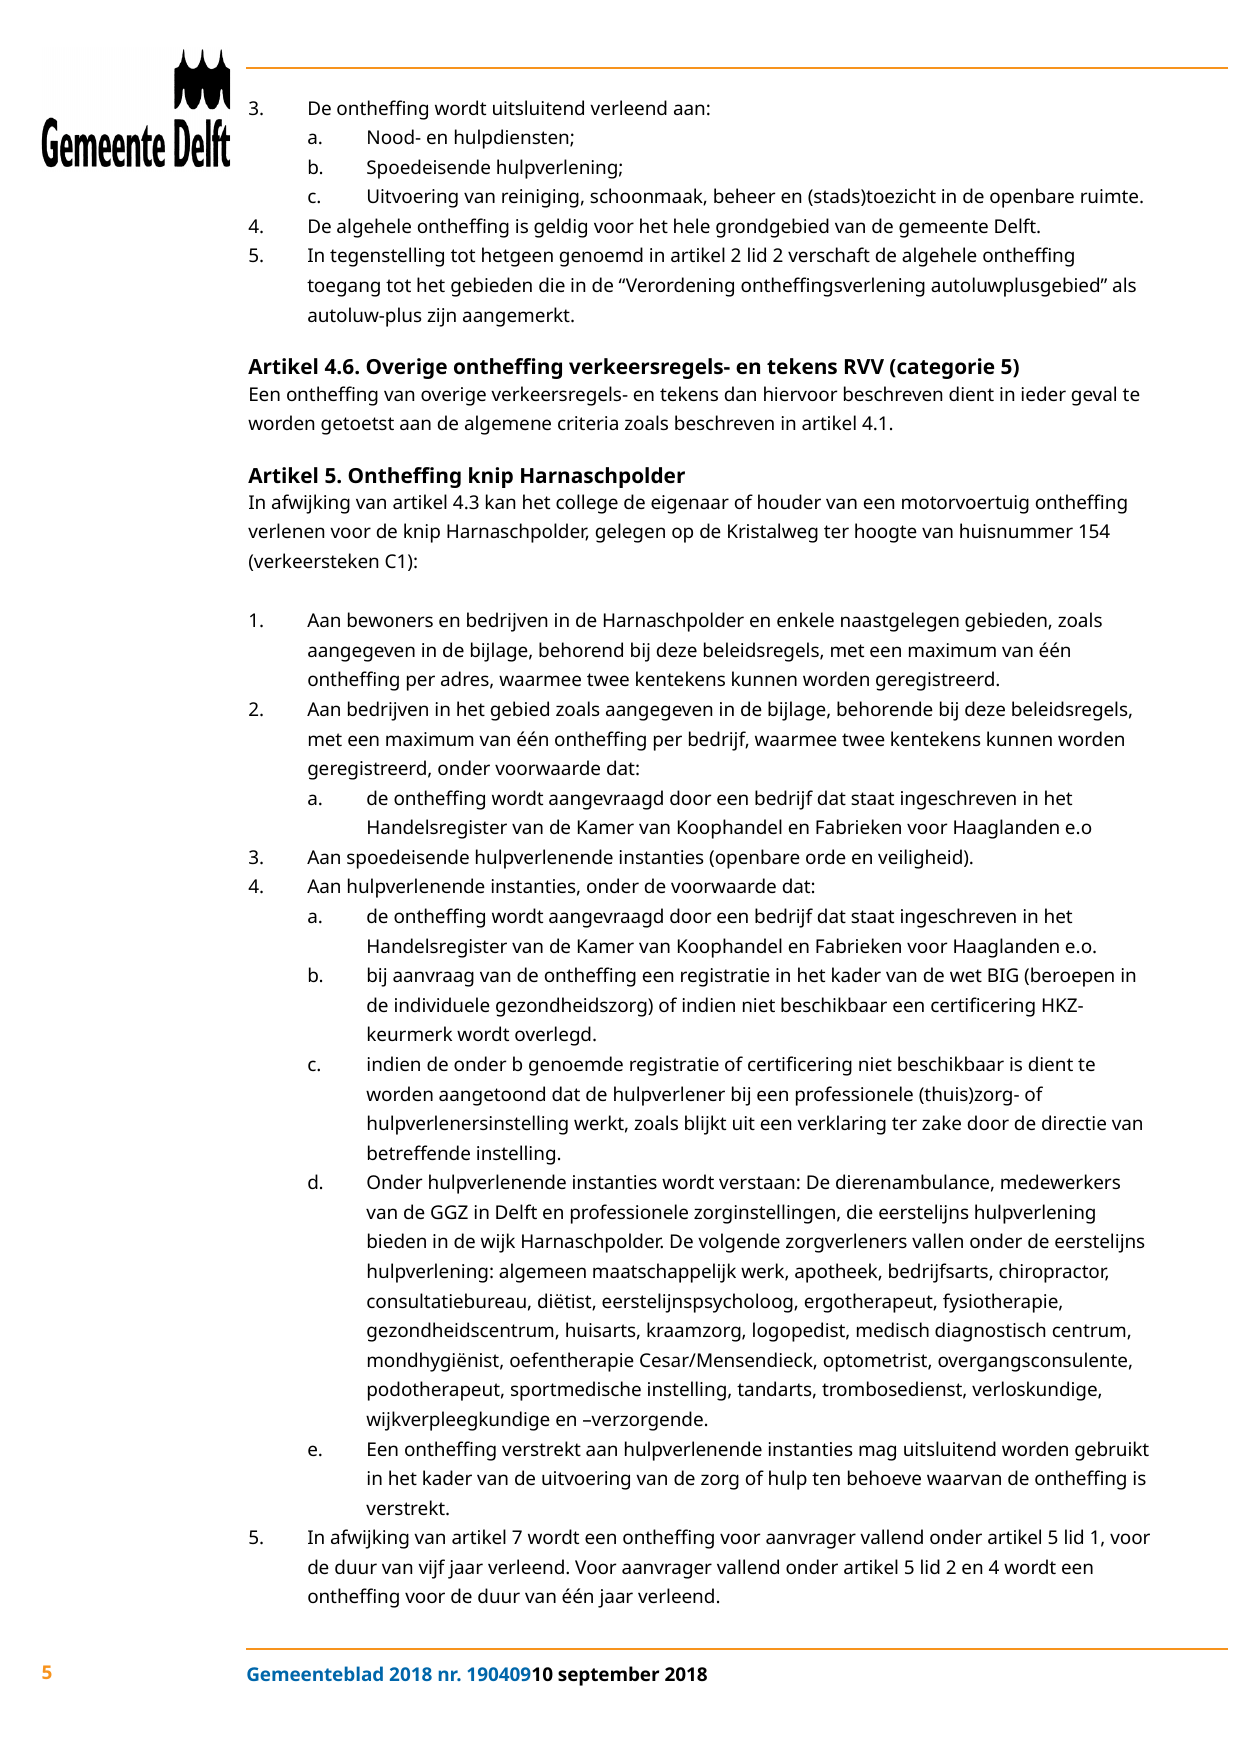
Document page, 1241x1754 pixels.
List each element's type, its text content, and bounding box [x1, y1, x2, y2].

list In tegenstelling tot hetgeen genoemd in artikel 2 lid 2 verschaft de algehele ontheffing toegang tot het gebieden die in de “Verordening ontheffingsverlening autoluwplusgebied” als autoluw-plus zijn aangemerkt. [248, 243, 1152, 328]
list De ontheffing wordt uitsluitend verleend aan: [248, 95, 1152, 121]
list de ontheffing wordt aangevraagd door een bedrijf dat staat ingeschreven in het Handelsregister van de Kamer van Koophandel en Fabrieken voor Haaglanden e.o [307, 785, 1152, 840]
text Een ontheffing van overige verkeersregels- en tekens dan hiervoor beschreven dient in ieder geval te worden getoetst aan de algemene criteria zoals beschreven in artikel 4.1. [248, 381, 1152, 436]
list de ontheffing wordt aangevraagd door een bedrijf dat staat ingeschreven in het Handelsregister van de Kamer van Koophandel en Fabrieken voor Haaglanden e.o. [307, 903, 1152, 959]
list Uitvoering van reiniging, schoonmaak, beheer en (stads)toezicht in de openbare ruimte. [307, 183, 1152, 209]
list Nood- en hulpdiensten; [307, 124, 1152, 150]
list Aan bedrijven in het gebied zoals aangegeven in de bijlage, behorende bij deze beleidsregels, met een maximum van één ontheffing per bedrijf, waarmee twee kentekens kunnen worden geregistreerd, onder voorwaarde dat: [248, 696, 1152, 781]
list In afwijking van artikel 7 wordt een ontheffing voor aanvrager vallend onder artikel 5 lid 1, voor de duur van vijf jaar verleend. Voor aanvrager vallend onder artikel 5 lid 2 en 4 wordt een ontheffing voor de duur van één jaar verleend. [248, 1524, 1152, 1609]
list De algehele ontheffing is geldig voor het hele grondgebied van de gemeente Delft. [248, 213, 1152, 239]
list Aan hulpverlenende instanties, onder de voorwaarde dat: [248, 874, 1152, 899]
text Artikel 5. Ontheffing knip Harnaschpolder [248, 461, 1152, 489]
picture [41, 47, 231, 172]
list Spoedeisende hulpverlening; [307, 154, 1152, 180]
text In afwijking van artikel 4.3 kan het college de eigenaar of houder van een motorvoertuig ontheffing verlenen voor de knip Harnaschpolder, gelegen op de Kristalweg ter hoogte van huisnummer 154 (verkeersteken C1): [248, 489, 1152, 574]
text Artikel 4.6. Overige ontheffing verkeersregels- en tekens RVV (categorie 5) [248, 352, 1152, 381]
list Aan spoedeisende hulpverlenende instanties (openbare orde en veiligheid). [248, 844, 1152, 870]
list Een ontheffing verstrekt aan hulpverlenende instanties mag uitsluitend worden gebruikt in het kader van de uitvoering van de zorg of hulp ten behoeve waarvan de ontheffing is verstrekt. [307, 1436, 1152, 1521]
list Onder hulpverlenende instanties wordt verstaan: De dierenambulance, medewerkers van de GGZ in Delft en professionele zorginstellingen, die eerstelijns hulpverlening bieden in de wijk Harnaschpolder. De volgende zorgverleners vallen onder de eerstelijns hulpverlening: algemeen maatschappelijk werk, apotheek, bedrijfsarts, chiropractor, consultatiebureau, diëtist, eerstelijnspsycholoog, ergotherapeut, fysiotherapie, gezondheidscentrum, huisarts, kraamzorg, logopedist, medisch diagnostisch centrum, mondhygiënist, oefentherapie Cesar/Mensendieck, optometrist, overgangsconsulente, podotherapeut, sportmedische instelling, tandarts, trombosedienst, verloskundige, wijkverpleegkundige en –verzorgende. [307, 1169, 1152, 1432]
list bij aanvraag van de ontheffing een registratie in het kader van de wet BIG (beroepen in de individuele gezondheidszorg) of indien niet beschikbaar een certificering HKZ-keurmerk wordt overlegd. [307, 962, 1152, 1047]
list Aan bewoners en bedrijven in de Harnaschpolder en enkele naastgelegen gebieden, zoals aangegeven in de bijlage, behorend bij deze beleidsregels, met een maximum van één ontheffing per adres, waarmee twee kentekens kunnen worden geregistreerd. [248, 607, 1152, 692]
list indien de onder b genoemde registratie of certificering niet beschikbaar is dient te worden aangetoond dat de hulpverlener bij een professionele (thuis)zorg- of hulpverlenersinstelling werkt, zoals blijkt uit een verklaring ter zake door de directie van betreffende instelling. [307, 1051, 1152, 1166]
